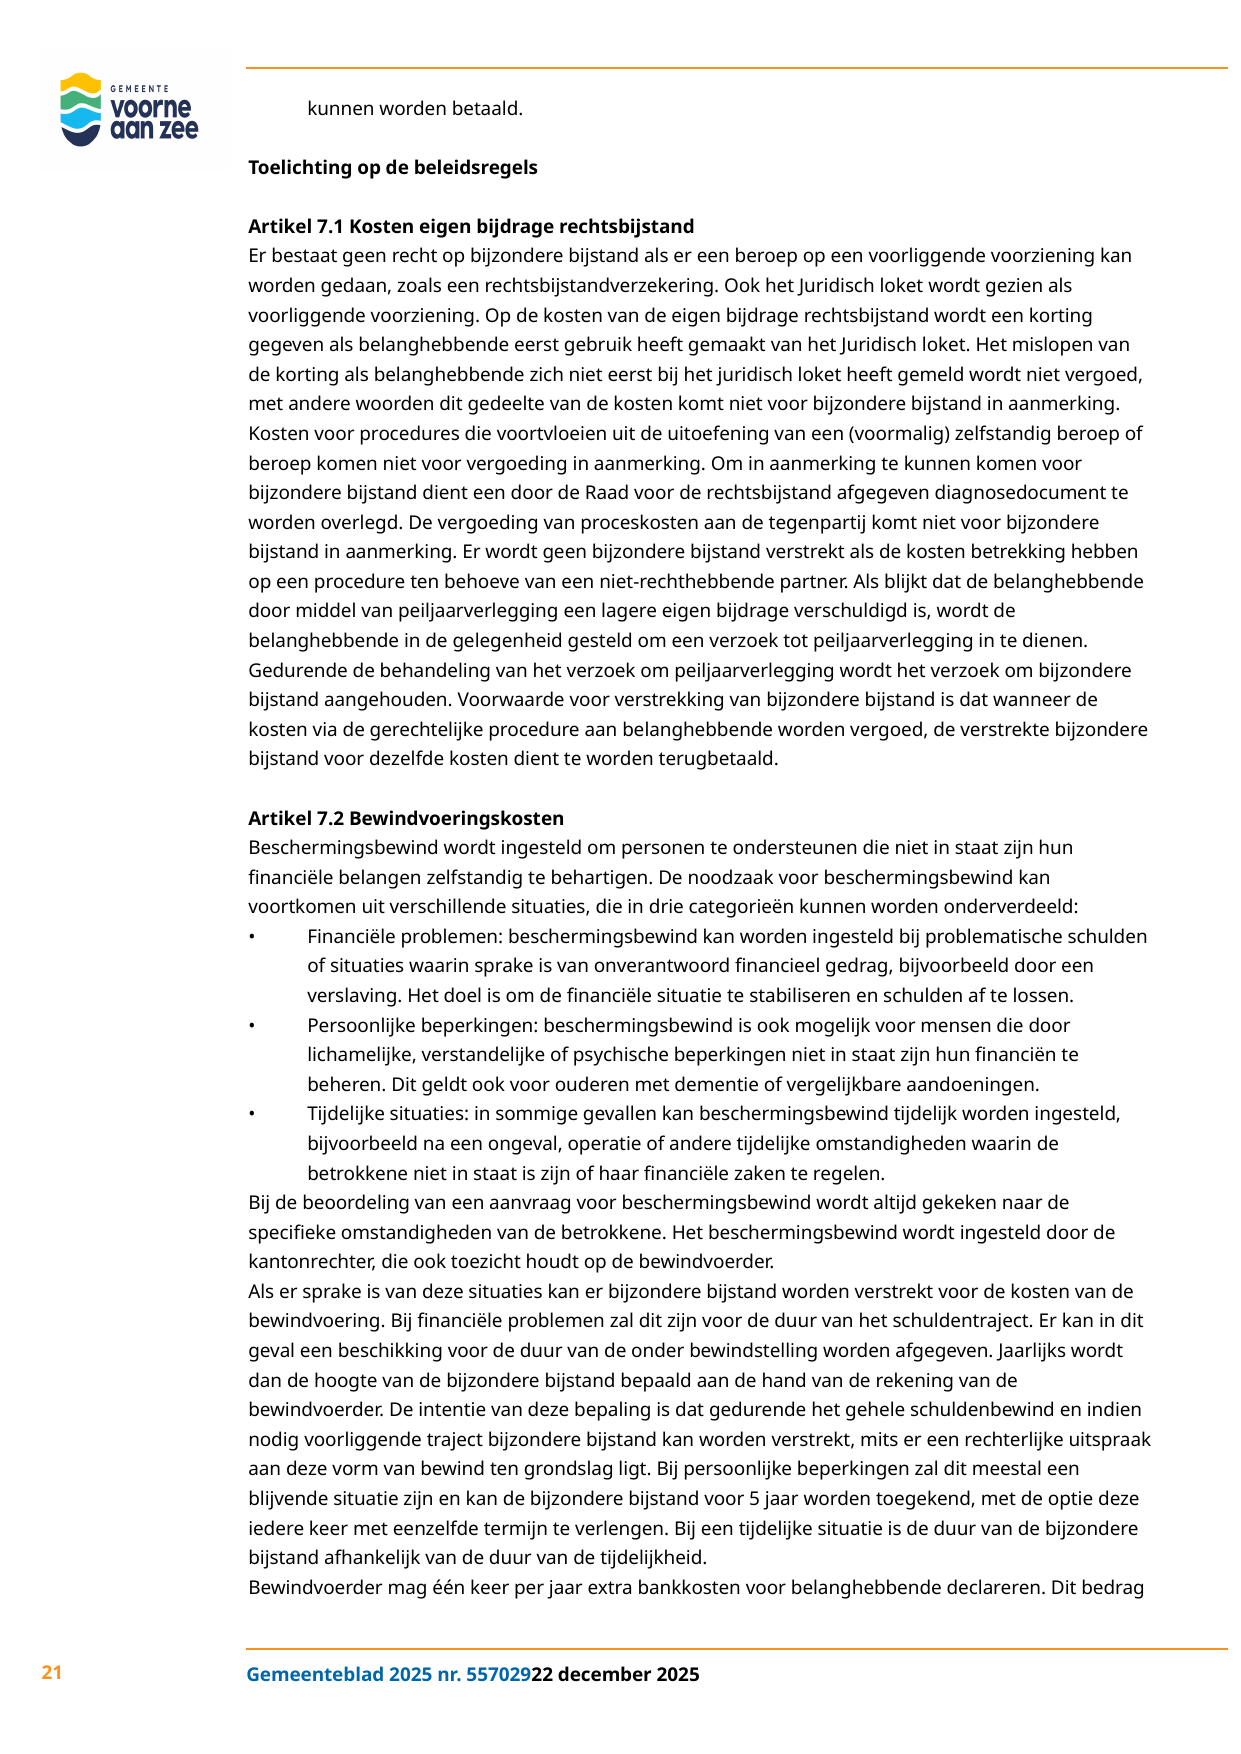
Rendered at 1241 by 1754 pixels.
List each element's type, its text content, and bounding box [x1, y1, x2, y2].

text Kosten voor procedures die voortvloeien uit de uitoefening van een (voormalig) zelfstandig beroep of beroep komen niet voor vergoeding in aanmerking. Om in aanmerking te kunnen komen voor bijzondere bijstand dient een door de Raad voor de rechtsbijstand afgegeven diagnosedocument te worden overlegd. De vergoeding van proceskosten aan de tegenpartij komt niet voor bijzondere bijstand in aanmerking. Er wordt geen bijzondere bijstand verstrekt als de kosten betrekking hebben op een procedure ten behoeve van een niet-rechthebbende partner. Als blijkt dat de belanghebbende door middel van peiljaarverlegging een lagere eigen bijdrage verschuldigd is, wordt de belanghebbende in de gelegenheid gesteld om een verzoek tot peiljaarverlegging in te dienen. [248, 420, 1152, 653]
text Beschermingsbewind wordt ingesteld om personen te ondersteunen die niet in staat zijn hun financiële belangen zelfstandig te behartigen. De noodzaak voor beschermingsbewind kan voortkomen uit verschillende situaties, die in drie categorieën kunnen worden onderverdeeld: [248, 834, 1152, 919]
text Er bestaat geen recht op bijzondere bijstand als er een beroep op een voorliggende voorziening kan worden gedaan, zoals een rechtsbijstandverzekering. Ook het Juridisch loket wordt gezien als voorliggende voorziening. Op de kosten van de eigen bijdrage rechtsbijstand wordt een korting gegeven als belanghebbende eerst gebruik heeft gemaakt van het Juridisch loket. Het mislopen van de korting als belanghebbende zich niet eerst bij het juridisch loket heeft gemeld wordt niet vergoed, met andere woorden dit gedeelte van de kosten komt niet voor bijzondere bijstand in aanmerking. [248, 243, 1152, 416]
text Gedurende de behandeling van het verzoek om peiljaarverlegging wordt het verzoek om bijzondere bijstand aangehouden. Voorwaarde voor verstrekking van bijzondere bijstand is dat wanneer de kosten via de gerechtelijke procedure aan belanghebbende worden vergoed, de verstrekte bijzondere bijstand voor dezelfde kosten dient te worden terugbetaald. [248, 657, 1152, 771]
text Toelichting op de beleidsregels [248, 154, 1152, 180]
list Persoonlijke beperkingen: beschermingsbewind is ook mogelijk voor mensen die door lichamelijke, verstandelijke of psychische beperkingen niet in staat zijn hun financiën te beheren. Dit geldt ook voor ouderen met dementie of vergelijkbare aandoeningen. [248, 1012, 1152, 1097]
list kunnen worden betaald. [248, 95, 1152, 121]
text Artikel 7.2 Bewindvoeringskosten [248, 805, 1152, 831]
text Bewindvoerder mag één keer per jaar extra bankkosten voor belanghebbende declareren. Dit bedrag [248, 1574, 1152, 1600]
text Artikel 7.1 Kosten eigen bijdrage rechtsbijstand [248, 213, 1152, 239]
text Bij de beoordeling van een aanvraag voor beschermingsbewind wordt altijd gekeken naar de specifieke omstandigheden van de betrokkene. Het beschermingsbewind wordt ingesteld door de kantonrechter, die ook toezicht houdt op de bewindvoerder. [248, 1189, 1152, 1274]
list Financiële problemen: beschermingsbewind kan worden ingesteld bij problematische schulden of situaties waarin sprake is van onverantwoord financieel gedrag, bijvoorbeeld door een verslaving. Het doel is om de financiële situatie te stabiliseren en schulden af te lossen. [248, 923, 1152, 1008]
list Tijdelijke situaties: in sommige gevallen kan beschermingsbewind tijdelijk worden ingesteld, bijvoorbeeld na een ongeval, operatie of andere tijdelijke omstandigheden waarin de betrokkene niet in staat is zijn of haar financiële zaken te regelen. [248, 1101, 1152, 1186]
text Als er sprake is van deze situaties kan er bijzondere bijstand worden verstrekt voor de kosten van de bewindvoering. Bij financiële problemen zal dit zijn voor de duur van het schuldentraject. Er kan in dit geval een beschikking voor de duur van de onder bewindstelling worden afgegeven. Jaarlijks wordt dan de hoogte van de bijzondere bijstand bepaald aan de hand van de rekening van de bewindvoerder. De intentie van deze bepaling is dat gedurende het gehele schuldenbewind en indien nodig voorliggende traject bijzondere bijstand kan worden verstrekt, mits er een rechterlijke uitspraak aan deze vorm van bewind ten grondslag ligt. Bij persoonlijke beperkingen zal dit meestal een blijvende situatie zijn en kan de bijzondere bijstand voor 5 jaar worden toegekend, met de optie deze iedere keer met eenzelfde termijn te verlengen. Bij een tijdelijke situatie is de duur van de bijzondere bijstand afhankelijk van de duur van de tijdelijkheid. [248, 1278, 1152, 1570]
picture [41, 47, 231, 172]
